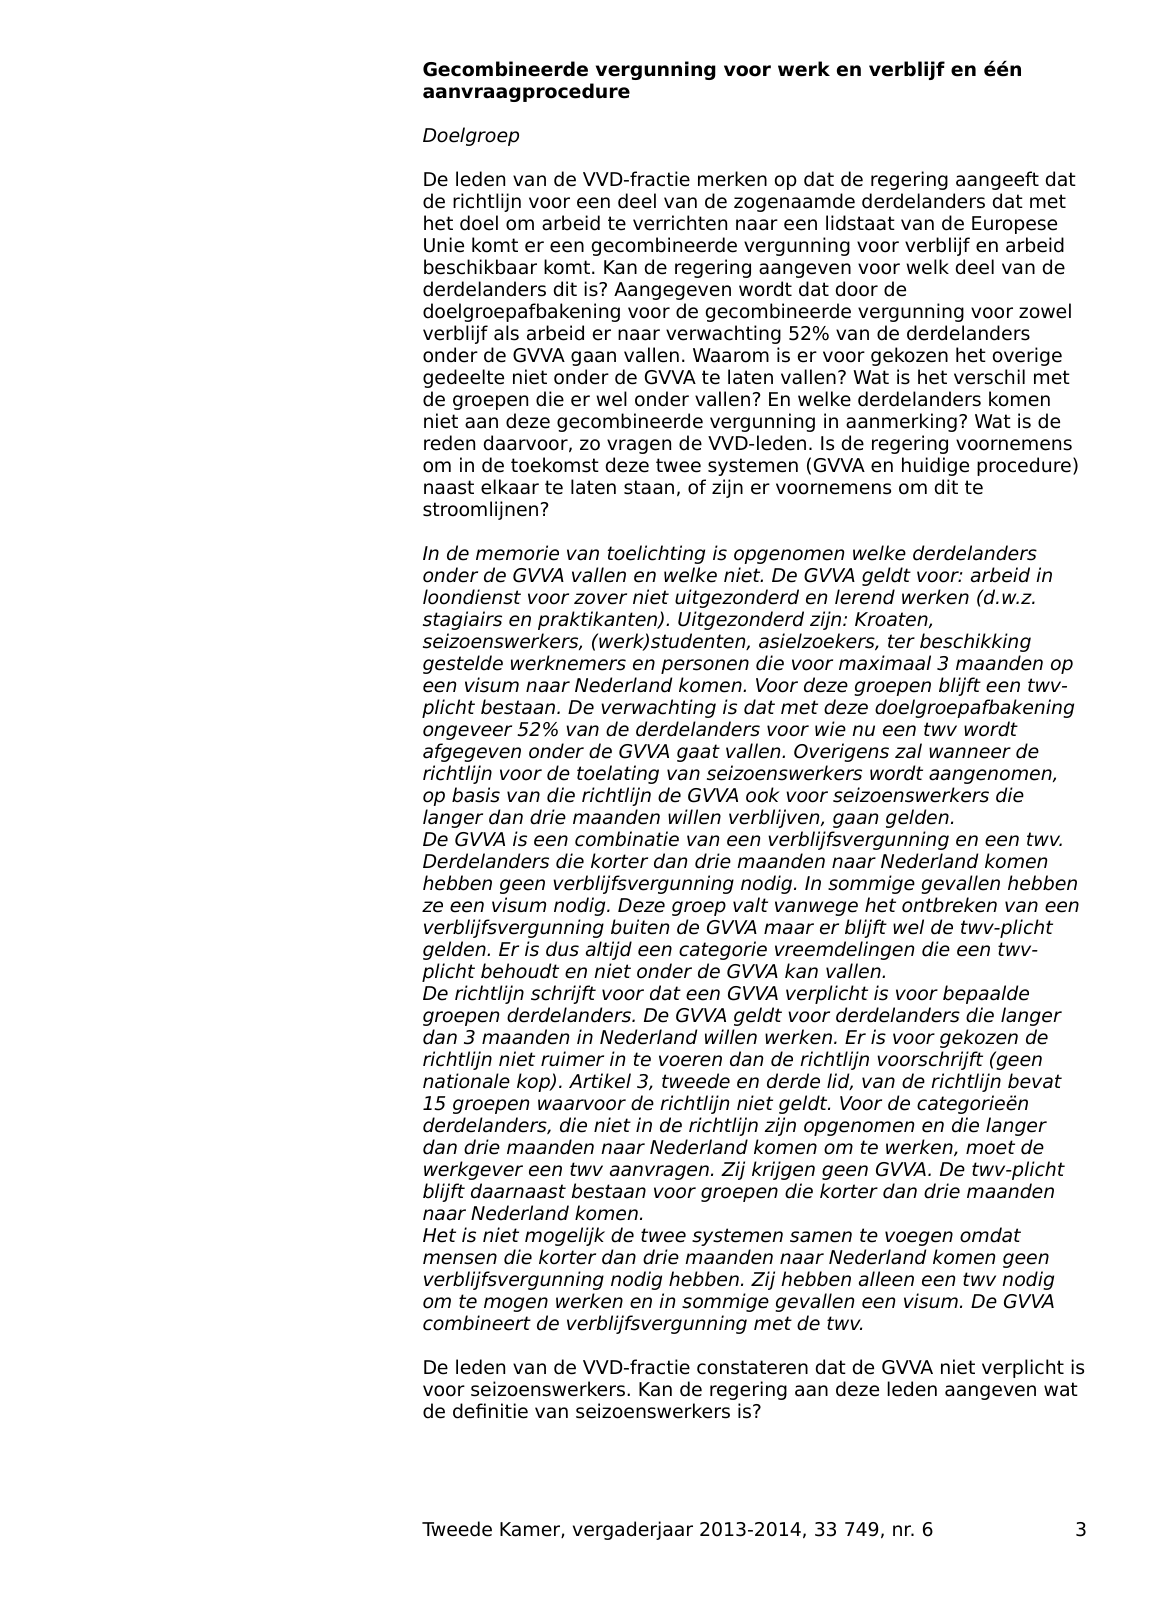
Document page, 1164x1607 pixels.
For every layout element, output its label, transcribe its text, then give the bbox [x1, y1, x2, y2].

text De GVVA is een combinatie van een verblijfsvergunning en een twv. Derdelanders die korter dan drie maanden naar Nederland komen hebben geen verblijfsvergunning nodig. In sommige gevallen hebben ze een visum nodig. Deze groep valt vanwege het ontbreken van een verblijfsvergunning buiten de GVVA maar er blijft wel de twv-plicht gelden. Er is dus altijd een categorie vreemdelingen die een twv-plicht behoudt en niet onder de GVVA kan vallen. [422, 829, 1087, 983]
text In de memorie van toelichting is opgenomen welke derdelanders onder de GVVA vallen en welke niet. De GVVA geldt voor: arbeid in loondienst voor zover niet uitgezonderd en lerend werken (d.w.z. stagiairs en praktikanten). Uitgezonderd zijn: Kroaten, seizoenswerkers, (werk)studenten, asielzoekers, ter beschikking gestelde werknemers en personen die voor maximaal 3 maanden op een visum naar Nederland komen. Voor deze groepen blijft een twv-plicht bestaan. De verwachting is dat met deze doelgroepafbakening ongeveer 52% van de derdelanders voor wie nu een twv wordt afgegeven onder de GVVA gaat vallen. Overigens zal wanneer de richtlijn voor de toelating van seizoenswerkers wordt aangenomen, op basis van die richtlijn de GVVA ook voor seizoenswerkers die langer dan drie maanden willen verblijven, gaan gelden. [422, 543, 1087, 829]
text Het is niet mogelijk de twee systemen samen te voegen omdat mensen die korter dan drie maanden naar Nederland komen geen verblijfsvergunning nodig hebben. Zij hebben alleen een twv nodig om te mogen werken en in sommige gevallen een visum. De GVVA combineert de verblijfsvergunning met de twv. [422, 1224, 1087, 1334]
subtitle Doelgroep [422, 125, 1087, 147]
text De leden van de VVD-fractie merken op dat de regering aangeeft dat de richtlijn voor een deel van de zogenaamde derdelanders dat met het doel om arbeid te verrichten naar een lidstaat van de Europese Unie komt er een gecombineerde vergunning voor verblijf en arbeid beschikbaar komt. Kan de regering aangeven voor welk deel van de derdelanders dit is? Aangegeven wordt dat door de doelgroepafbakening voor de gecombineerde vergunning voor zowel verblijf als arbeid er naar verwachting 52% van de derdelanders onder de GVVA gaan vallen. Waarom is er voor gekozen het overige gedeelte niet onder de GVVA te laten vallen? Wat is het verschil met de groepen die er wel onder vallen? En welke derdelanders komen niet aan deze gecombineerde vergunning in aanmerking? Wat is de reden daarvoor, zo vragen de VVD-leden. Is de regering voornemens om in de toekomst deze twee systemen (GVVA en huidige procedure) naast elkaar te laten staan, of zijn er voornemens om dit te stroomlijnen? [422, 169, 1087, 521]
text De richtlijn schrijft voor dat een GVVA verplicht is voor bepaalde groepen derdelanders. De GVVA geldt voor derdelanders die langer dan 3 maanden in Nederland willen werken. Er is voor gekozen de richtlijn niet ruimer in te voeren dan de richtlijn voorschrijft (geen nationale kop). Artikel 3, tweede en derde lid, van de richtlijn bevat 15 groepen waarvoor de richtlijn niet geldt. Voor de categorieën derdelanders, die niet in de richtlijn zijn opgenomen en die langer dan drie maanden naar Nederland komen om te werken, moet de werkgever een twv aanvragen. Zij krijgen geen GVVA. De twv-plicht blijft daarnaast bestaan voor groepen die korter dan drie maanden naar Nederland komen. [422, 983, 1087, 1224]
text De leden van de VVD-fractie constateren dat de GVVA niet verplicht is voor seizoenswerkers. Kan de regering aan deze leden aangeven wat de definitie van seizoenswerkers is? [422, 1357, 1087, 1423]
subtitle Gecombineerde vergunning voor werk en verblijf en één aanvraagprocedure [422, 59, 1087, 103]
